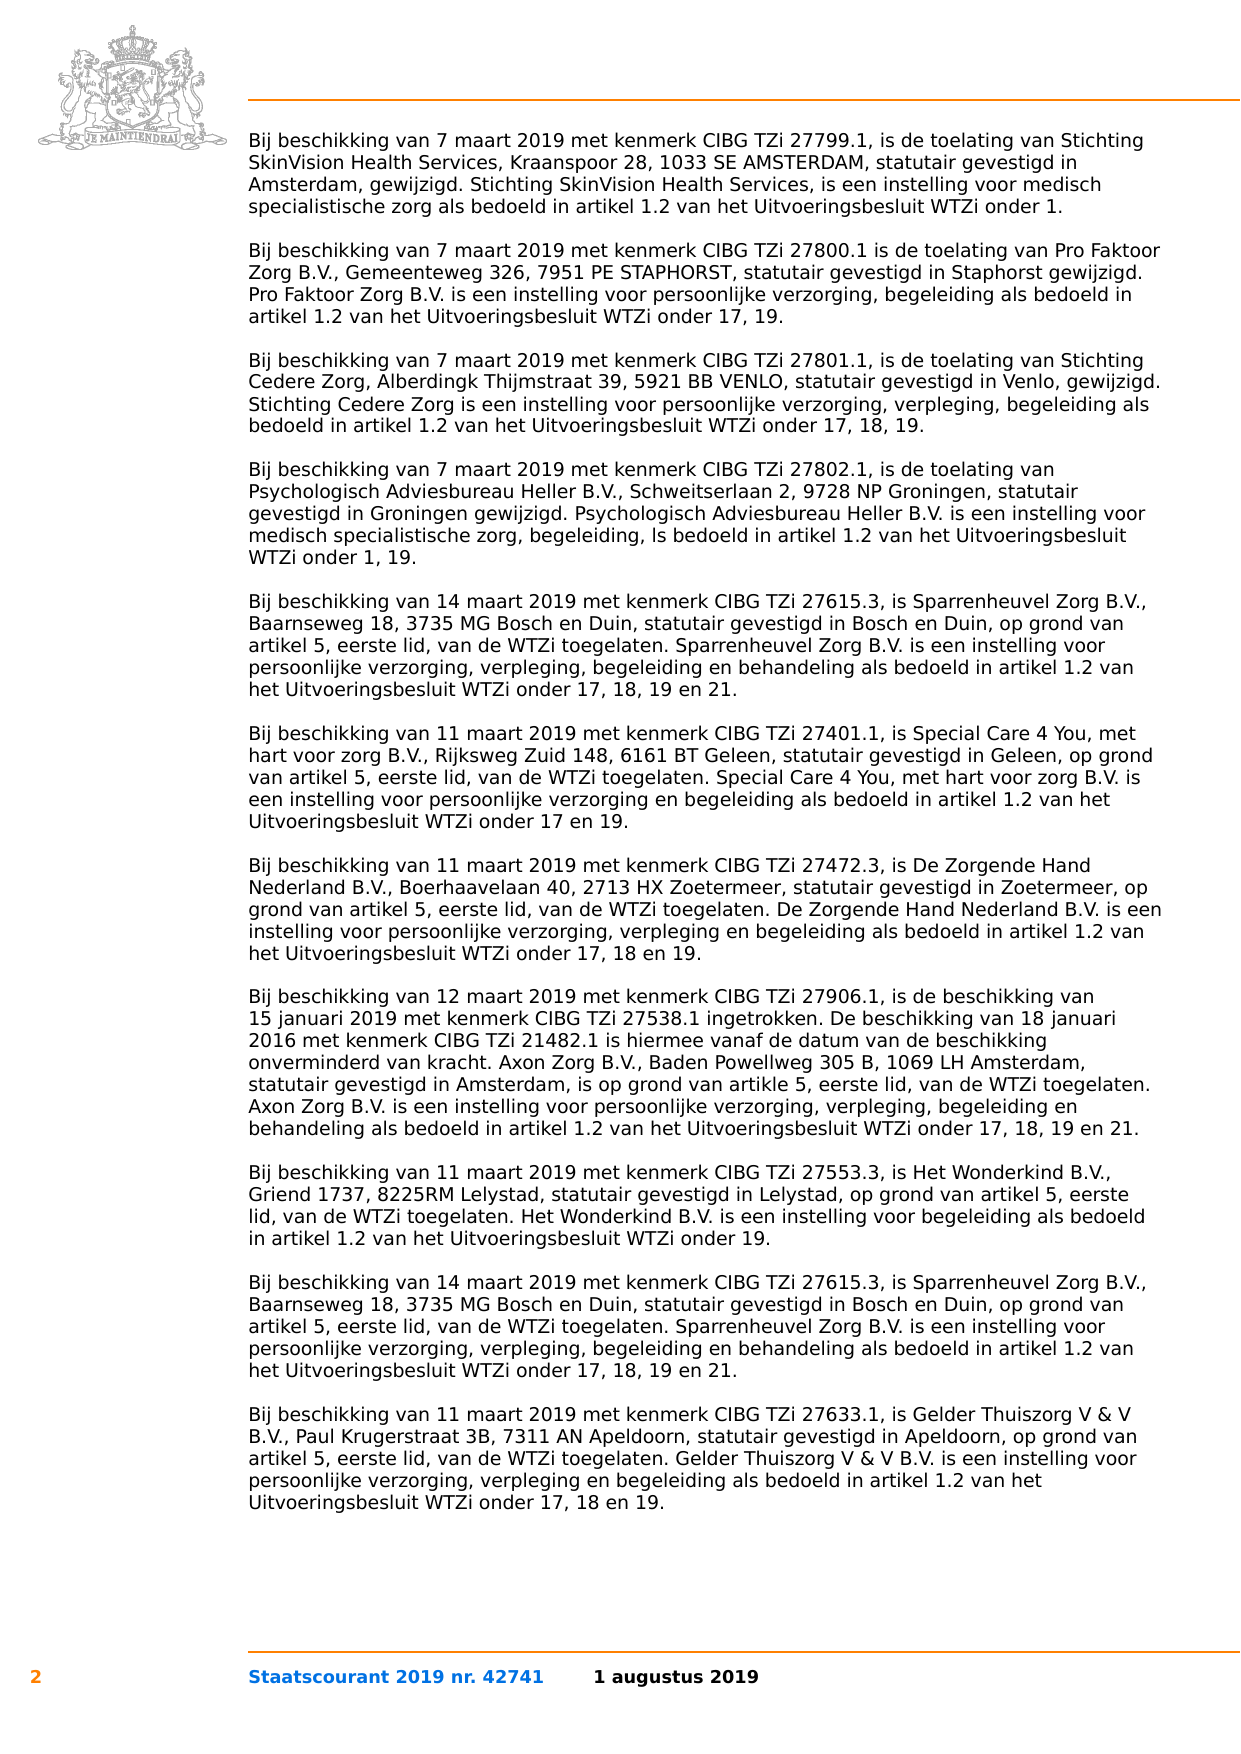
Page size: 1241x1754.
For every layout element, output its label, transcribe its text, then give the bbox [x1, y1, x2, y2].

text Bij beschikking van 7 maart 2019 met kenmerk CIBG TZi 27800.1 is de toelating van Pro Faktoor Zorg B.V., Gemeenteweg 326, 7951 PE STAPHORST, statutair gevestigd in Staphorst gewijzigd. Pro Faktoor Zorg B.V. is een instelling voor persoonlijke verzorging, begeleiding als bedoeld in artikel 1.2 van het Uitvoeringsbesluit WTZi onder 17, 19. [248, 240, 1163, 328]
text Bij beschikking van 11 maart 2019 met kenmerk CIBG TZi 27401.1, is Special Care 4 You, met hart voor zorg B.V., Rijksweg Zuid 148, 6161 BT Geleen, statutair gevestigd in Geleen, op grond van artikel 5, eerste lid, van de WTZi toegelaten. Special Care 4 You, met hart voor zorg B.V. is een instelling voor persoonlijke verzorging en begeleiding als bedoeld in artikel 1.2 van het Uitvoeringsbesluit WTZi onder 17 en 19. [248, 723, 1163, 833]
text Bij beschikking van 14 maart 2019 met kenmerk CIBG TZi 27615.3, is Sparrenheuvel Zorg B.V., Baarnseweg 18, 3735 MG Bosch en Duin, statutair gevestigd in Bosch en Duin, op grond van artikel 5, eerste lid, van de WTZi toegelaten. Sparrenheuvel Zorg B.V. is een instelling voor persoonlijke verzorging, verpleging, begeleiding en behandeling als bedoeld in artikel 1.2 van het Uitvoeringsbesluit WTZi onder 17, 18, 19 en 21. [248, 1272, 1163, 1382]
text Bij beschikking van 11 maart 2019 met kenmerk CIBG TZi 27553.3, is Het Wonderkind B.V., Griend 1737, 8225RM Lelystad, statutair gevestigd in Lelystad, op grond van artikel 5, eerste lid, van de WTZi toegelaten. Het Wonderkind B.V. is een instelling voor begeleiding als bedoeld in artikel 1.2 van het Uitvoeringsbesluit WTZi onder 19. [248, 1162, 1163, 1250]
text Bij beschikking van 7 maart 2019 met kenmerk CIBG TZi 27799.1, is de toelating van Stichting SkinVision Health Services, Kraanspoor 28, 1033 SE AMSTERDAM, statutair gevestigd in Amsterdam, gewijzigd. Stichting SkinVision Health Services, is een instelling voor medisch specialistische zorg als bedoeld in artikel 1.2 van het Uitvoeringsbesluit WTZi onder 1. [248, 130, 1163, 218]
text Bij beschikking van 12 maart 2019 met kenmerk CIBG TZi 27906.1, is de beschikking van 15 januari 2019 met kenmerk CIBG TZi 27538.1 ingetrokken. De beschikking van 18 januari 2016 met kenmerk CIBG TZi 21482.1 is hiermee vanaf de datum van de beschikking onverminderd van kracht. Axon Zorg B.V., Baden Powellweg 305 B, 1069 LH Amsterdam, statutair gevestigd in Amsterdam, is op grond van artikle 5, eerste lid, van de WTZi toegelaten. Axon Zorg B.V. is een instelling voor persoonlijke verzorging, verpleging, begeleiding en behandeling als bedoeld in artikel 1.2 van het Uitvoeringsbesluit WTZi onder 17, 18, 19 en 21. [248, 986, 1163, 1140]
text Bij beschikking van 14 maart 2019 met kenmerk CIBG TZi 27615.3, is Sparrenheuvel Zorg B.V., Baarnseweg 18, 3735 MG Bosch en Duin, statutair gevestigd in Bosch en Duin, op grond van artikel 5, eerste lid, van de WTZi toegelaten. Sparrenheuvel Zorg B.V. is een instelling voor persoonlijke verzorging, verpleging, begeleiding en behandeling als bedoeld in artikel 1.2 van het Uitvoeringsbesluit WTZi onder 17, 18, 19 en 21. [248, 591, 1163, 701]
text Bij beschikking van 7 maart 2019 met kenmerk CIBG TZi 27801.1, is de toelating van Stichting Cedere Zorg, Alberdingk Thijmstraat 39, 5921 BB VENLO, statutair gevestigd in Venlo, gewijzigd. Stichting Cedere Zorg is een instelling voor persoonlijke verzorging, verpleging, begeleiding als bedoeld in artikel 1.2 van het Uitvoeringsbesluit WTZi onder 17, 18, 19. [248, 349, 1163, 437]
picture [38, 25, 227, 150]
text Bij beschikking van 7 maart 2019 met kenmerk CIBG TZi 27802.1, is de toelating van Psychologisch Adviesbureau Heller B.V., Schweitserlaan 2, 9728 NP Groningen, statutair gevestigd in Groningen gewijzigd. Psychologisch Adviesbureau Heller B.V. is een instelling voor medisch specialistische zorg, begeleiding, ls bedoeld in artikel 1.2 van het Uitvoeringsbesluit WTZi onder 1, 19. [248, 459, 1163, 569]
text Bij beschikking van 11 maart 2019 met kenmerk CIBG TZi 27633.1, is Gelder Thuiszorg V & V B.V., Paul Krugerstraat 3B, 7311 AN Apeldoorn, statutair gevestigd in Apeldoorn, op grond van artikel 5, eerste lid, van de WTZi toegelaten. Gelder Thuiszorg V & V B.V. is een instelling voor persoonlijke verzorging, verpleging en begeleiding als bedoeld in artikel 1.2 van het Uitvoeringsbesluit WTZi onder 17, 18 en 19. [248, 1404, 1163, 1513]
text Bij beschikking van 11 maart 2019 met kenmerk CIBG TZi 27472.3, is De Zorgende Hand Nederland B.V., Boerhaavelaan 40, 2713 HX Zoetermeer, statutair gevestigd in Zoetermeer, op grond van artikel 5, eerste lid, van de WTZi toegelaten. De Zorgende Hand Nederland B.V. is een instelling voor persoonlijke verzorging, verpleging en begeleiding als bedoeld in artikel 1.2 van het Uitvoeringsbesluit WTZi onder 17, 18 en 19. [248, 854, 1163, 964]
